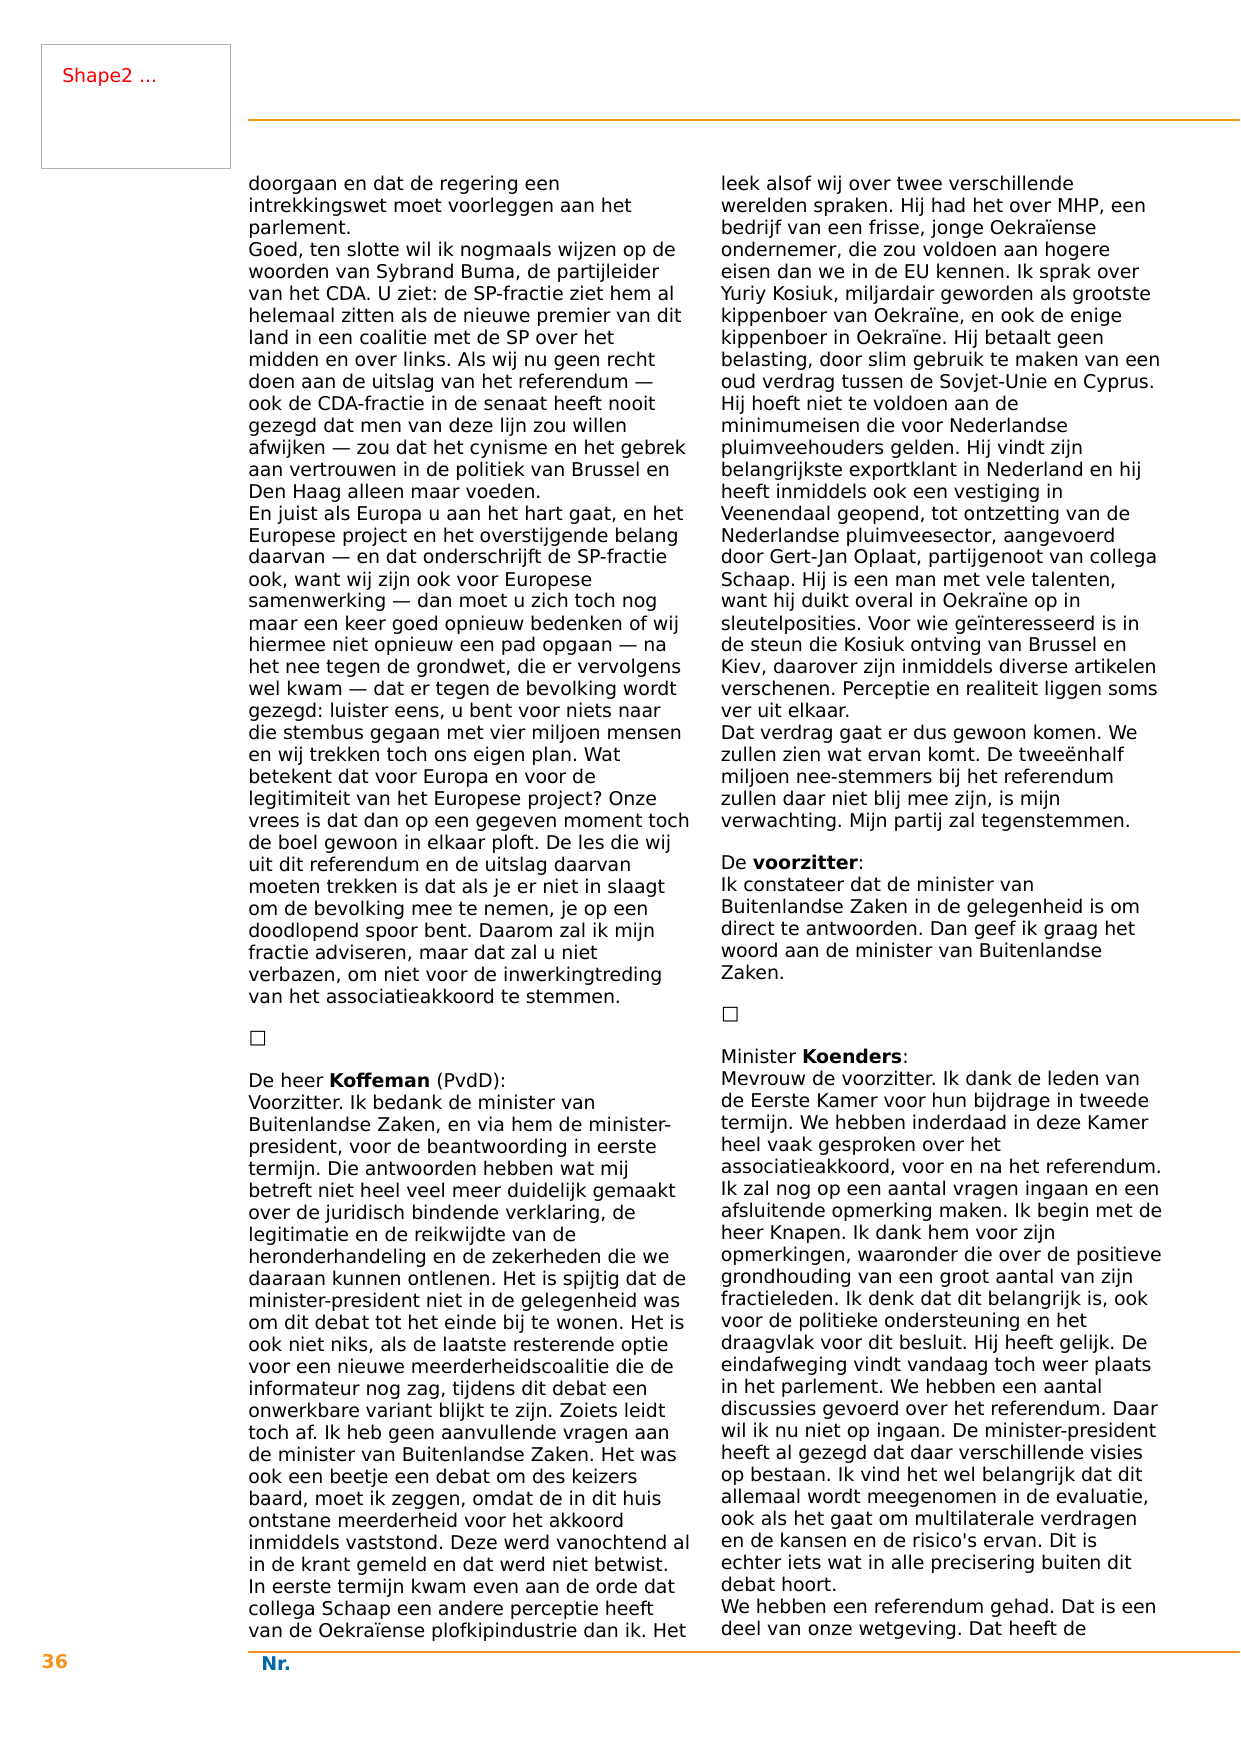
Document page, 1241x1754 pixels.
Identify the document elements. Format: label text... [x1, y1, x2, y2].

text Goed, ten slotte wil ik nogmaals wijzen op de woorden van Sybrand Buma, de partijleider van het CDA. U ziet: de SP-fractie ziet hem al helemaal zitten als de nieuwe premier van dit land in een coalitie met de SP over het midden en over links. Als wij nu geen recht doen aan de uitslag van het referendum — ook de CDA-fractie in de senaat heeft nooit gezegd dat men van deze lijn zou willen afwijken — zou dat het cynisme en het gebrek aan vertrouwen in de politiek van Brussel en Den Haag alleen maar voeden. [248, 239, 691, 502]
text Dat verdrag gaat er dus gewoon komen. We zullen zien wat ervan komt. De tweeënhalf miljoen nee-stemmers bij het referendum zullen daar niet blij mee zijn, is mijn verwachting. Mijn partij zal tegenstemmen. [721, 722, 1163, 832]
text leek alsof wij over twee verschillende werelden spraken. Hij had het over MHP, een bedrijf van een frisse, jonge Oekraïense ondernemer, die zou voldoen aan hogere eisen dan we in de EU kennen. Ik sprak over Yuriy Kosiuk, miljardair geworden als grootste kippenboer van Oekraïne, en ook de enige kippenboer in Oekraïne. Hij betaalt geen belasting, door slim gebruik te maken van een oud verdrag tussen de Sovjet-Unie en Cyprus. Hij hoeft niet te voldoen aan de minimumeisen die voor Nederlandse pluimveehouders gelden. Hij vindt zijn belangrijkste exportklant in Nederland en hij heeft inmiddels ook een vestiging in Veenendaal geopend, tot ontzetting van de Nederlandse pluimveesector, aangevoerd door Gert-Jan Oplaat, partijgenoot van collega Schaap. Hij is een man met vele talenten, want hij duikt overal in Oekraïne op in sleutelposities. Voor wie geïnteresseerd is in de steun die Kosiuk ontving van Brussel en Kiev, daarover zijn inmiddels diverse artikelen verschenen. Perceptie en realiteit liggen soms ver uit elkaar. [721, 173, 1163, 722]
text ⬜ [248, 1028, 691, 1050]
text We hebben een referendum gehad. Dat is een deel van onze wetgeving. Dat heeft de [721, 1596, 1163, 1639]
text Mevrouw de voorzitter. Ik dank de leden van de Eerste Kamer voor hun bijdrage in tweede termijn. We hebben inderdaad in deze Kamer heel vaak gesproken over het associatieakkoord, voor en na het referendum. Ik zal nog op een aantal vragen ingaan en een afsluitende opmerking maken. Ik begin met de heer Knapen. Ik dank hem voor zijn opmerkingen, waaronder die over de positieve grondhouding van een groot aantal van zijn fractieleden. Ik denk dat dit belangrijk is, ook voor de politieke ondersteuning en het draagvlak voor dit besluit. Hij heeft gelijk. De eindafweging vindt vandaag toch weer plaats in het parlement. We hebben een aantal discussies gevoerd over het referendum. Daar wil ik nu niet op ingaan. De minister-president heeft al gezegd dat daar verschillende visies op bestaan. Ik vind het wel belangrijk dat dit allemaal wordt meegenomen in de evaluatie, ook als het gaat om multilaterale verdragen en de kansen en de risico's ervan. Dit is echter iets wat in alle precisering buiten dit debat hoort. [721, 1068, 1163, 1596]
text Ik constateer dat de minister van Buitenlandse Zaken in de gelegenheid is om direct te antwoorden. Dan geef ik graag het woord aan de minister van Buitenlandse Zaken. [721, 874, 1163, 984]
text Minister Koenders: [721, 1046, 1163, 1068]
text De voorzitter: [721, 852, 1163, 874]
text Voorzitter. Ik bedank de minister van Buitenlandse Zaken, en via hem de minister-president, voor de beantwoording in eerste termijn. Die antwoorden hebben wat mij betreft niet heel veel meer duidelijk gemaakt over de juridisch bindende verklaring, de legitimatie en de reikwijdte van de heronderhandeling en de zekerheden die we daaraan kunnen ontlenen. Het is spijtig dat de minister-president niet in de gelegenheid was om dit debat tot het einde bij te wonen. Het is ook niet niks, als de laatste resterende optie voor een nieuwe meerderheidscoalitie die de informateur nog zag, tijdens dit debat een onwerkbare variant blijkt te zijn. Zoiets leidt toch af. Ik heb geen aanvullende vragen aan de minister van Buitenlandse Zaken. Het was ook een beetje een debat om des keizers baard, moet ik zeggen, omdat de in dit huis ontstane meerderheid voor het akkoord inmiddels vaststond. Deze werd vanochtend al in de krant gemeld en dat werd niet betwist. [248, 1092, 691, 1576]
text De heer Koffeman (PvdD): [248, 1070, 691, 1092]
text En juist als Europa u aan het hart gaat, en het Europese project en het overstijgende belang daarvan — en dat onderschrijft de SP-fractie ook, want wij zijn ook voor Europese samenwerking — dan moet u zich toch nog maar een keer goed opnieuw bedenken of wij hiermee niet opnieuw een pad opgaan — na het nee tegen de grondwet, die er vervolgens wel kwam — dat er tegen de bevolking wordt gezegd: luister eens, u bent voor niets naar die stembus gegaan met vier miljoen mensen en wij trekken toch ons eigen plan. Wat betekent dat voor Europa en voor de legitimiteit van het Europese project? Onze vrees is dat dan op een gegeven moment toch de boel gewoon in elkaar ploft. De les die wij uit dit referendum en de uitslag daarvan moeten trekken is dat als je er niet in slaagt om de bevolking mee te nemen, je op een doodlopend spoor bent. Daarom zal ik mijn fractie adviseren, maar dat zal u niet verbazen, om niet voor de inwerkingtreding van het associatieakkoord te stemmen. [248, 502, 691, 1008]
text In eerste termijn kwam even aan de orde dat collega Schaap een andere perceptie heeft van de Oekraïense plofkipindustrie dan ik. Het [248, 1576, 691, 1641]
text doorgaan en dat de regering een intrekkingswet moet voorleggen aan het parlement. [248, 173, 691, 239]
text ⬜ [721, 1004, 1163, 1026]
